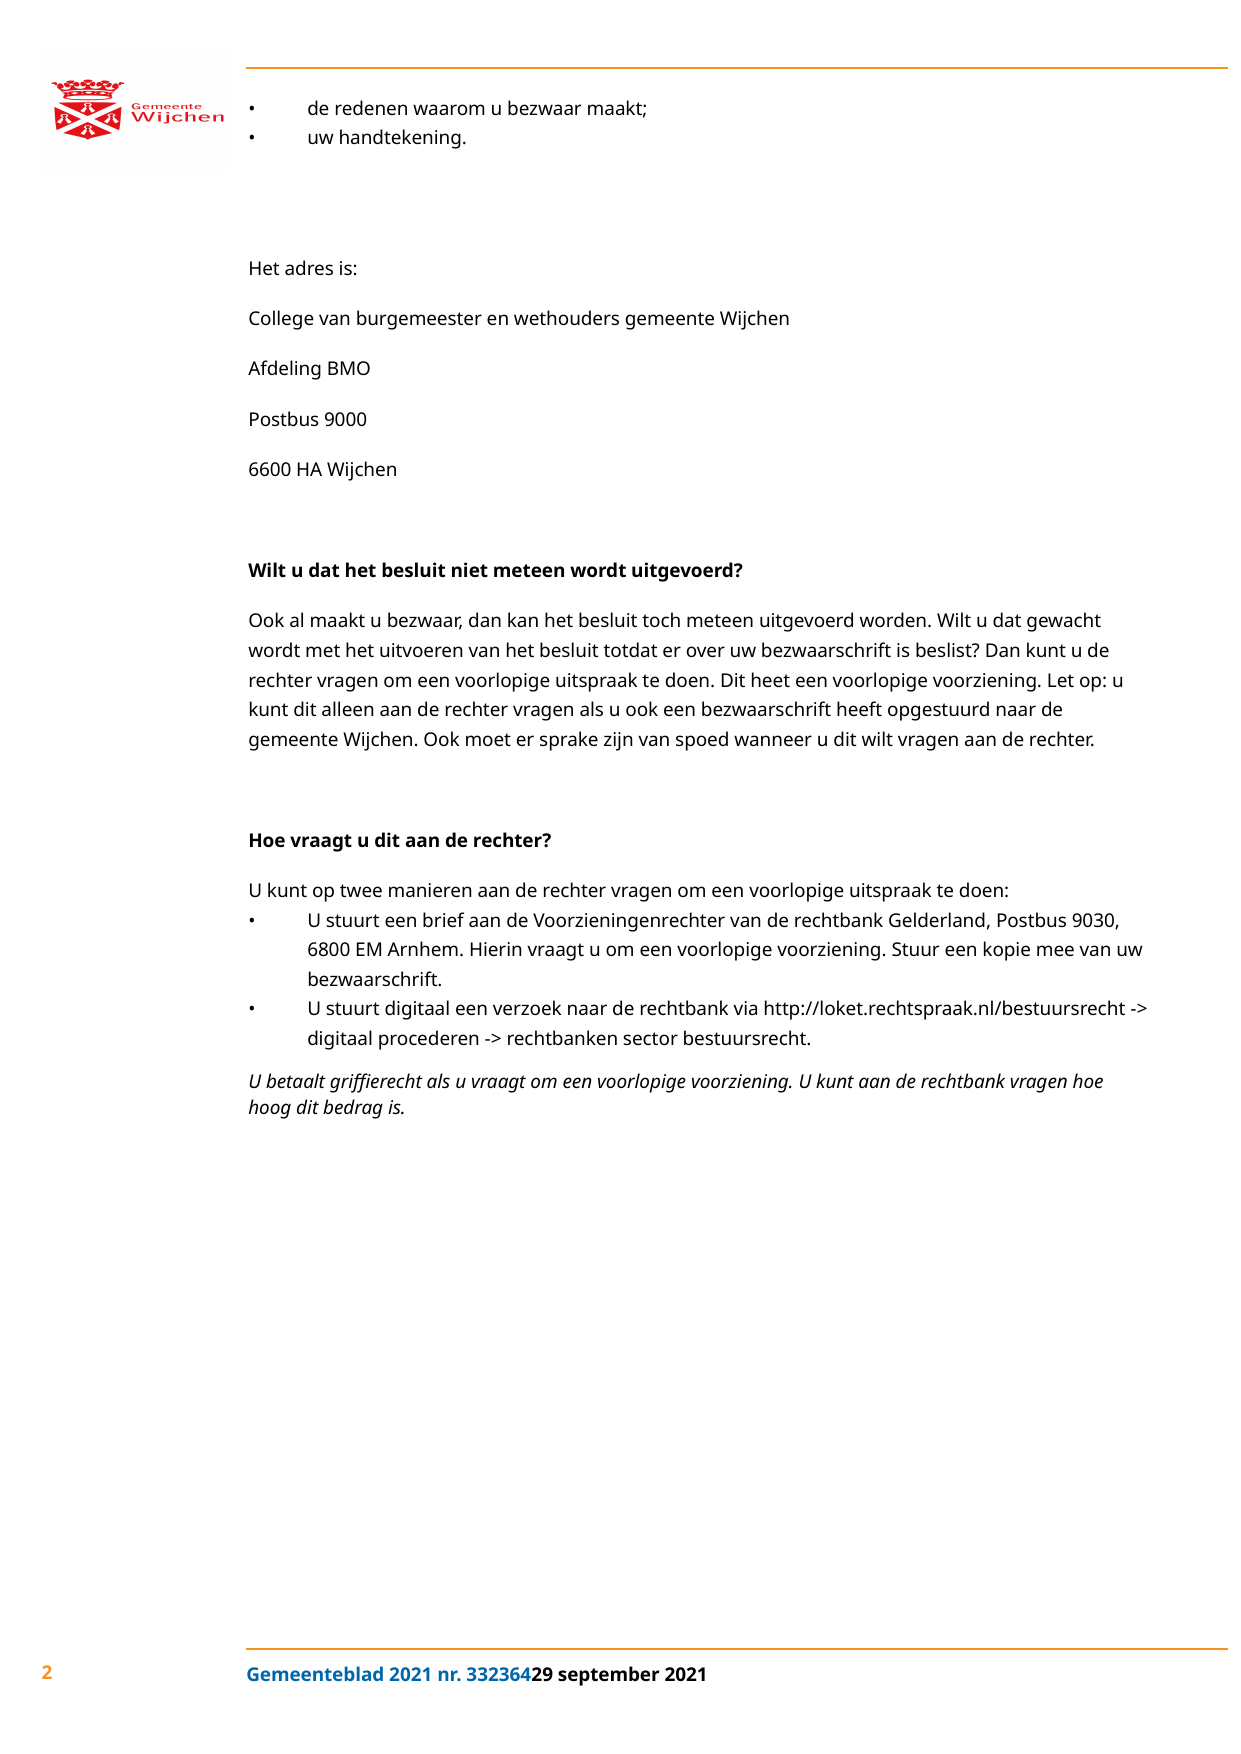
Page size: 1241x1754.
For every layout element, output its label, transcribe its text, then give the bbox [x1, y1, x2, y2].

list de redenen waarom u bezwaar maakt; [248, 95, 1152, 121]
text 6600 HA Wijchen [248, 456, 1152, 482]
text Het adres is: [248, 255, 1152, 281]
list uw handtekening. [248, 124, 1152, 150]
text U betaalt griffierecht als u vraagt om een voorlopige voorziening. U kunt aan de rechtbank vragen hoe hoog dit bedrag is. [248, 1068, 1152, 1120]
picture [41, 47, 231, 172]
text Afdeling BMO [248, 356, 1152, 381]
text Ook al maakt u bezwaar, dan kan het besluit toch meteen uitgevoerd worden. Wilt u dat gewacht wordt met het uitvoeren van het besluit totdat er over uw bezwaarschrift is beslist? Dan kunt u de rechter vragen om een voorlopige uitspraak te doen. Dit heet een voorlopige voorziening. Let op: u kunt dit alleen aan de rechter vragen als u ook een bezwaarschrift heeft opgestuurd naar de gemeente Wijchen. Ook moet er sprake zijn van spoed wanneer u dit wilt vragen aan de rechter. [248, 608, 1152, 752]
text Postbus 9000 [248, 406, 1152, 432]
text College van burgemeester en wethouders gemeente Wijchen [248, 305, 1152, 331]
list U stuurt digitaal een verzoek naar de rechtbank via http://loket.rechtspraak.nl/bestuursrecht -> digitaal procederen -> rechtbanken sector bestuursrecht. [248, 996, 1152, 1051]
text U kunt op twee manieren aan de rechter vragen om een voorlopige uitspraak te doen: [248, 877, 1152, 903]
text Hoe vraagt u dit aan de rechter? [248, 827, 1152, 853]
list U stuurt een brief aan de Voorzieningenrechter van de rechtbank Gelderland, Postbus 9030, 6800 EM Arnhem. Hierin vraagt u om een voorlopige voorziening. Stuur een kopie mee van uw bezwaarschrift. [248, 907, 1152, 992]
text Wilt u dat het besluit niet meteen wordt uitgevoerd? [248, 557, 1152, 583]
